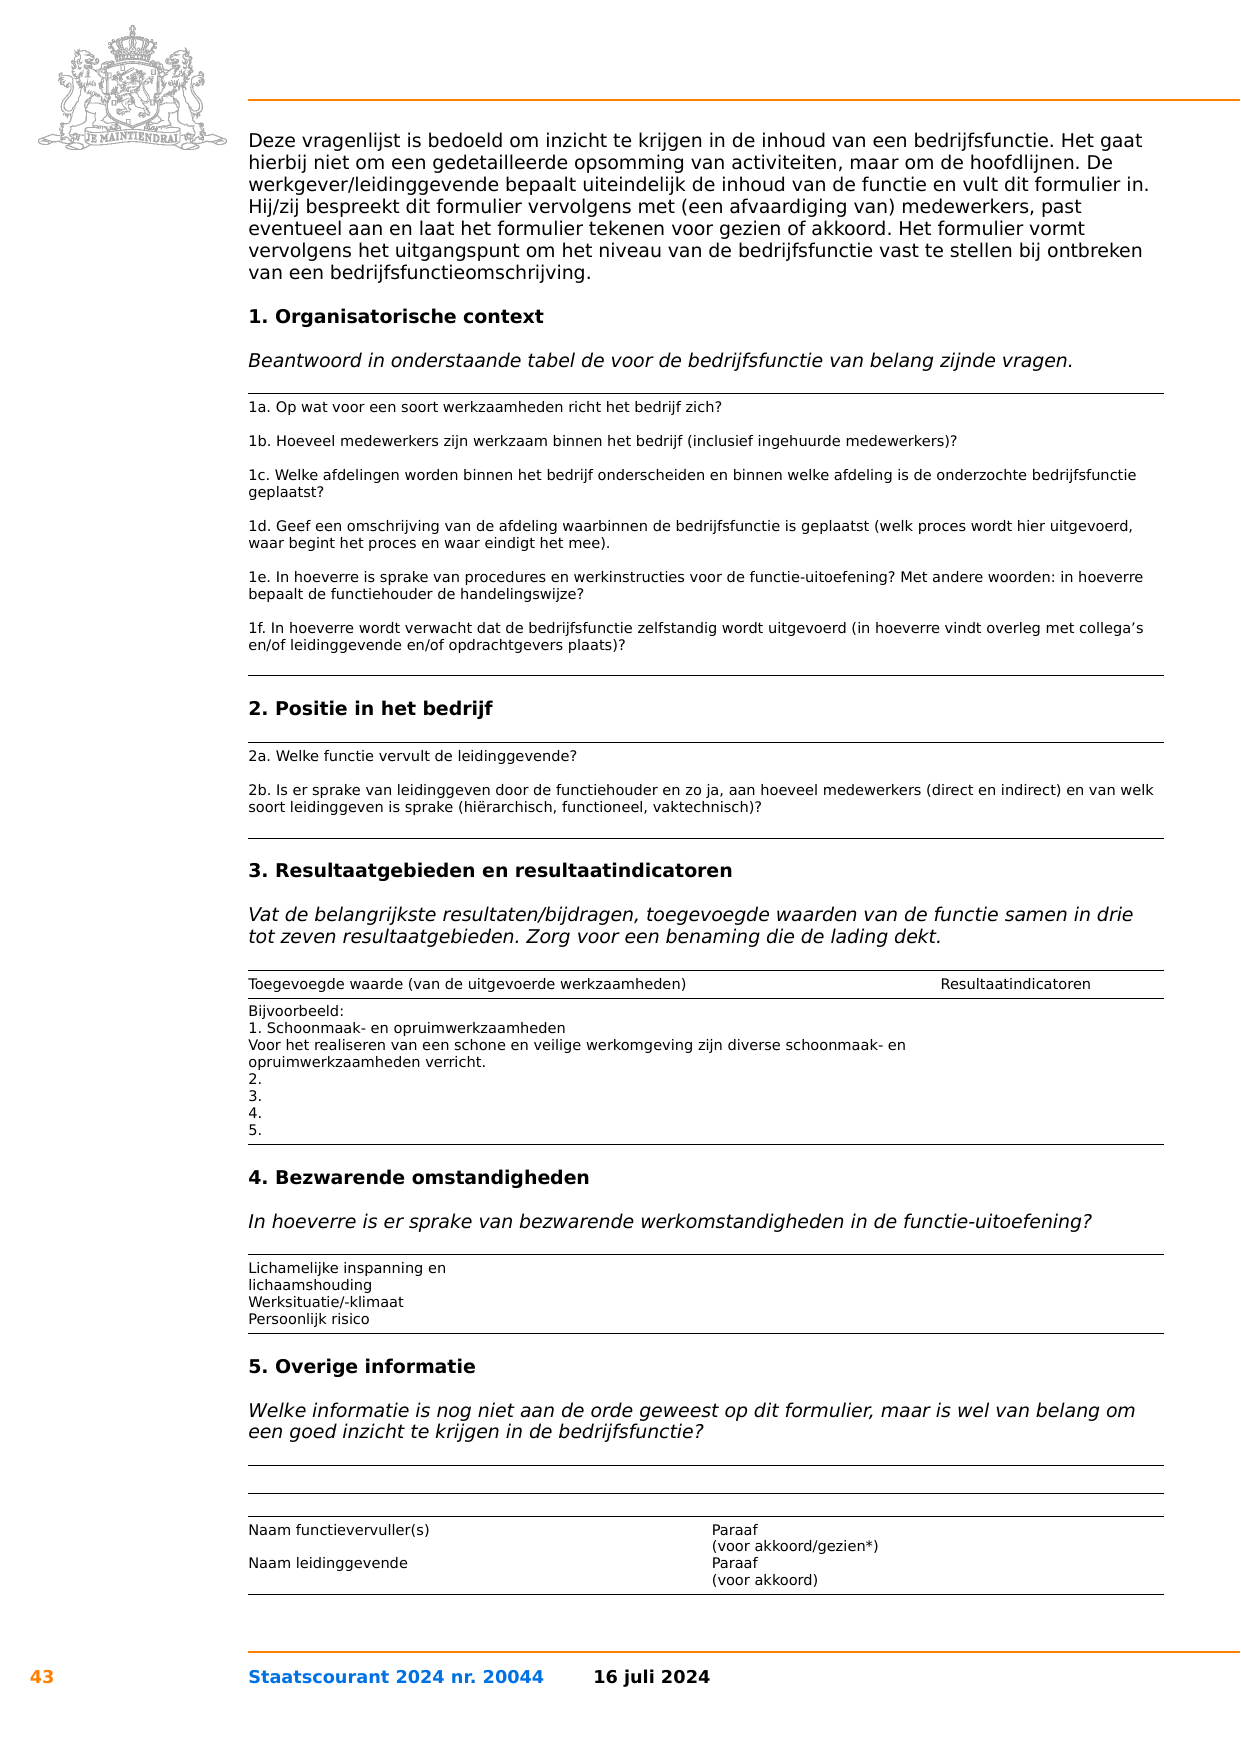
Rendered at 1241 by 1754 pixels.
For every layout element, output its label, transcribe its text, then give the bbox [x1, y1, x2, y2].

table_cell Persoonlijk risico [248, 1311, 477, 1333]
table_header [477, 1255, 1163, 1294]
table_header Naam functievervuller(s) [248, 1517, 477, 1555]
table_cell Naam leidinggevende [248, 1555, 477, 1594]
text In hoeverre is er sprake van bezwarende werkomstandigheden in de functie-uitoefening? [248, 1211, 1163, 1232]
table_cell 1f. In hoeverre wordt verwacht dat de bedrijfsfunctie zelfstandig wordt uitgevoerd (in hoeverre vindt overleg met collega’s en/of leidinggevende en/of opdrachtgevers plaats)? [248, 620, 1163, 654]
subtitle 1. Organisatorische context [248, 306, 1163, 328]
table_header 1a. Op wat voor een soort werkzaamheden richt het bedrijf zich? [248, 394, 1163, 416]
text Vat de belangrijkste resultaten/bijdragen, toegevoegde waarden van de functie samen in drie tot zeven resultaatgebieden. Zorg voor een benaming die de lading dekt. [248, 904, 1163, 948]
table_cell [935, 999, 1163, 1071]
table_cell 2. [248, 1071, 934, 1088]
table_header 2a. Welke functie vervult de leidinggevende? [248, 743, 1163, 765]
table_cell [935, 1088, 1163, 1105]
table_header Toegevoegde waarde (van de uitgevoerde werkzaamheden) [248, 971, 934, 997]
table_cell [248, 816, 1163, 837]
table_cell [248, 501, 1163, 518]
table_header [935, 1517, 1163, 1555]
table_cell 1e. In hoeverre is sprake van procedures en werkinstructies voor de functie-uitoefening? Met andere woorden: in hoeverre bepaalt de functiehouder de handelingswijze? [248, 569, 1163, 603]
text Beantwoord in onderstaande tabel de voor de bedrijfsfunctie van belang zijnde vragen. [248, 349, 1163, 371]
text Welke informatie is nog niet aan de orde geweest op dit formulier, maar is wel van belang om een goed inzicht te krijgen in de bedrijfsfunctie? [248, 1399, 1163, 1443]
table_cell Werksituatie/-klimaat [248, 1294, 477, 1311]
picture [38, 25, 227, 150]
table_cell 1b. Hoeveel medewerkers zijn werkzaam binnen het bedrijf (inclusief ingehuurde medewerkers)? [248, 433, 1163, 450]
subtitle 5. Overige informatie [248, 1356, 1163, 1378]
table_cell 2b. Is er sprake van leidinggeven door de functiehouder en zo ja, aan hoeveel medewerkers (direct en indirect) en van welk soort leidinggeven is sprake (hiërarchisch, functioneel, vaktechnisch)? [248, 782, 1163, 816]
table_cell [935, 1071, 1163, 1088]
table_cell 4. [248, 1105, 934, 1122]
table_cell Bijvoorbeeld: 1. Schoonmaak- en opruimwerkzaamheden Voor het realiseren van een schone en veilige werkomgeving zijn diverse schoonmaak- en opruimwerkzaamheden verricht. [248, 999, 934, 1071]
table_cell 3. [248, 1088, 934, 1105]
table_cell 1d. Geef een omschrijving van de afdeling waarbinnen de bedrijfsfunctie is geplaatst (welk proces wordt hier uitgevoerd, waar begint het proces en waar eindigt het mee). [248, 518, 1163, 552]
table_cell [248, 603, 1163, 620]
table_cell [248, 765, 1163, 782]
table_header [248, 1466, 1163, 1493]
table_cell 1c. Welke afdelingen worden binnen het bedrijf onderscheiden en binnen welke afdeling is de onderzochte bedrijfsfunctie geplaatst? [248, 467, 1163, 501]
table_cell [248, 654, 1163, 675]
subtitle 2. Positie in het bedrijf [248, 698, 1163, 720]
table_cell [935, 1105, 1163, 1122]
table_header [477, 1517, 706, 1555]
table_header Paraaf (voor akkoord/gezien*) [706, 1517, 934, 1555]
subtitle 3. Resultaatgebieden en resultaatindicatoren [248, 860, 1163, 882]
table_cell Paraaf (voor akkoord) [706, 1555, 934, 1594]
table_cell [477, 1311, 1163, 1333]
table_header Lichamelijke inspanning en lichaamshouding [248, 1255, 477, 1294]
table_header Resultaatindicatoren [935, 971, 1163, 997]
table_cell [248, 552, 1163, 569]
table_cell 5. [248, 1122, 934, 1144]
table_cell [477, 1294, 1163, 1311]
subtitle 4. Bezwarende omstandigheden [248, 1167, 1163, 1189]
table_cell [248, 416, 1163, 433]
table_cell [477, 1555, 706, 1594]
table_cell [935, 1122, 1163, 1144]
text Deze vragenlijst is bedoeld om inzicht te krijgen in de inhoud van een bedrijfsfunctie. Het gaat hierbij niet om een gedetailleerde opsomming van activiteiten, maar om de hoofdlijnen. De werkgever/leidinggevende bepaalt uiteindelijk de inhoud van de functie en vult dit formulier in. Hij/zij bespreekt dit formulier vervolgens met (een afvaardiging van) medewerkers, past eventueel aan en laat het formulier tekenen voor gezien of akkoord. Het formulier vormt vervolgens het uitgangspunt om het niveau van de bedrijfsfunctie vast te stellen bij ontbreken van een bedrijfsfunctieomschrijving. [248, 130, 1163, 284]
table_cell [935, 1555, 1163, 1594]
table_cell [248, 450, 1163, 467]
